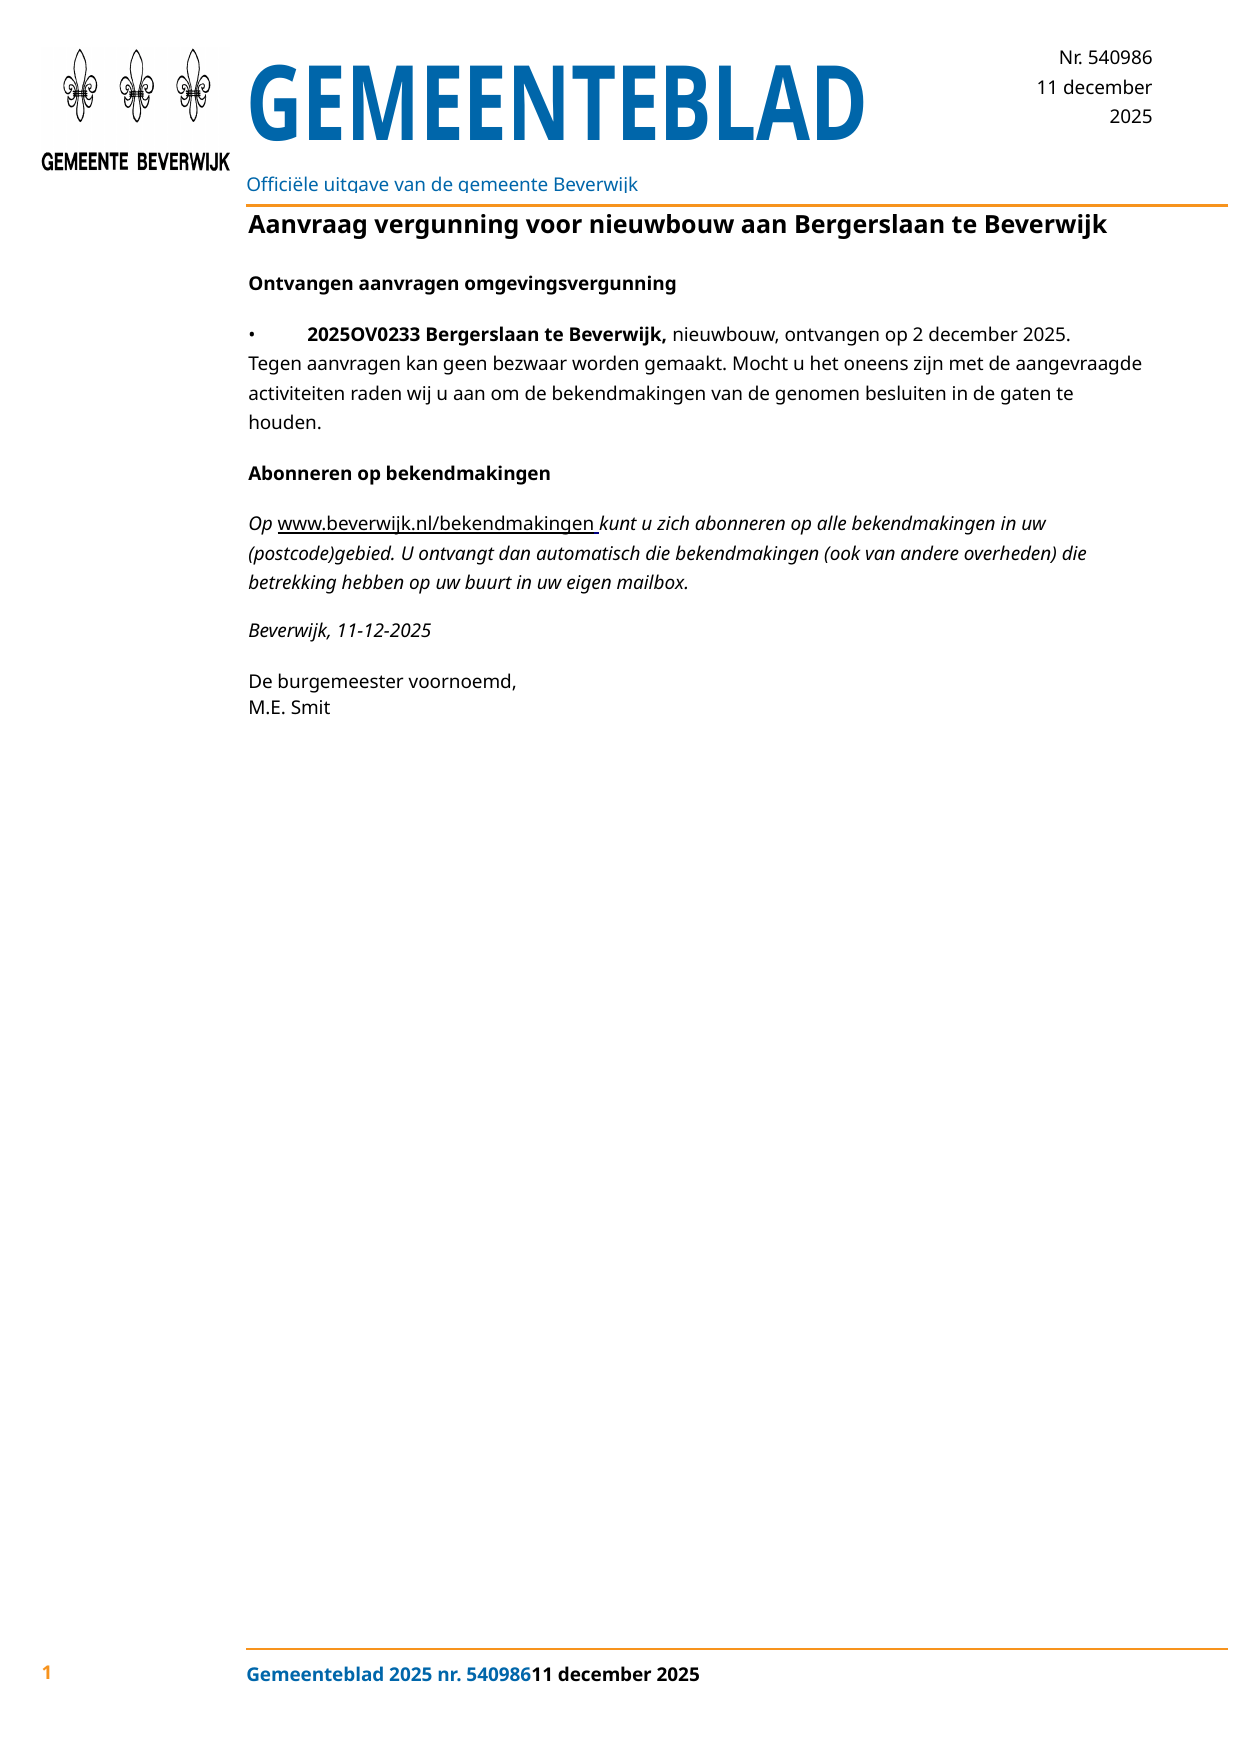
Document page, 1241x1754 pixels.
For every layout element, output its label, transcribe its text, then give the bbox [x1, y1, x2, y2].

text Aanvraag vergunning voor nieuwbouw aan Bergerslaan te Beverwijk [248, 207, 1152, 241]
text Op www.beverwijk.nl/bekendmakingen kunt u zich abonneren op alle bekendmakingen in uw (postcode)gebied. U ontvangt dan automatisch die bekendmakingen (ook van andere overheden) die betrekking hebben op uw buurt in uw eigen mailbox. [248, 510, 1152, 595]
text M.E. Smit [248, 694, 1152, 720]
text Tegen aanvragen kan geen bezwaar worden gemaakt. Mocht u het oneens zijn met de aangevraagde activiteiten raden wij u aan om de bekendmakingen van de genomen besluiten in de gaten te houden. [248, 350, 1152, 435]
text De burgemeester voornoemd, [248, 669, 1152, 694]
picture [41, 47, 231, 172]
text Beverwijk, 11-12-2025 [248, 617, 1152, 643]
list 2025OV0233 Bergerslaan te Beverwijk, nieuwbouw, ontvangen op 2 december 2025. [248, 321, 1152, 346]
text Abonneren op bekendmakingen [248, 460, 1152, 486]
text Ontvangen aanvragen omgevingsvergunning [248, 270, 1152, 296]
